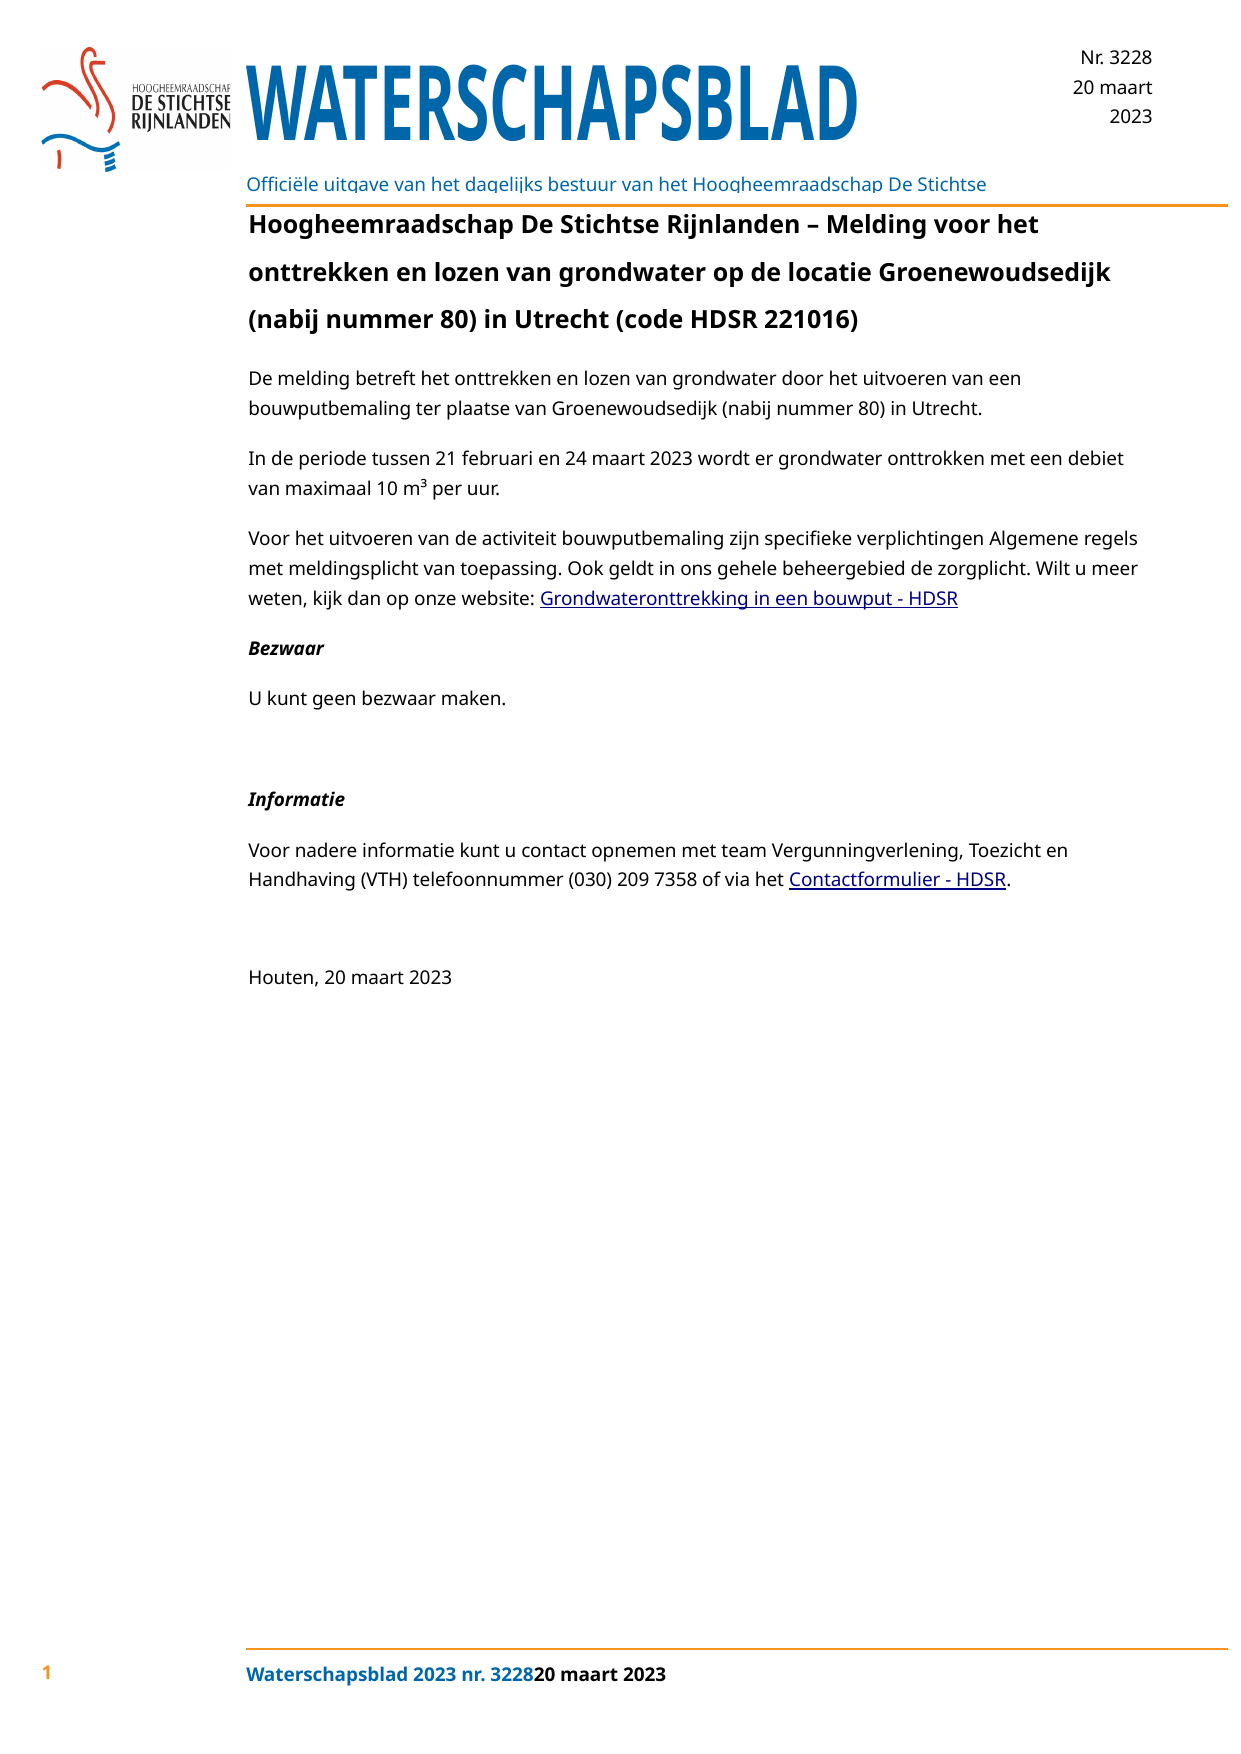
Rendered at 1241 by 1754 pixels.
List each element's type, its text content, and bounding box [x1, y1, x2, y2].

text Houten, 20 maart 2023 [248, 964, 1152, 990]
text De melding betreft het onttrekken en lozen van grondwater door het uitvoeren van een bouwputbemaling ter plaatse van Groenewoudsedijk (nabij nummer 80) in Utrecht. [248, 366, 1152, 421]
text U kunt geen bezwaar maken. [248, 686, 1152, 711]
text Bezwaar [248, 635, 1152, 661]
picture [41, 47, 231, 172]
text Informatie [248, 786, 1152, 812]
text Voor het uitvoeren van de activiteit bouwputbemaling zijn specifieke verplichtingen Algemene regels met meldingsplicht van toepassing. Ook geldt in ons gehele beheergebied de zorgplicht. Wilt u meer weten, kijk dan op onze website: Grondwateronttrekking in een bouwput - HDSR [248, 526, 1152, 610]
text Hoogheemraadschap De Stichtse Rijnlanden – Melding voor het onttrekken en lozen van grondwater op de locatie Groenewoudsedijk (nabij nummer 80) in Utrecht (code HDSR 221016) [248, 207, 1152, 336]
text In de periode tussen 21 februari en 24 maart 2023 wordt er grondwater onttrokken met een debiet van maximaal 10 m³ per uur. [248, 446, 1152, 501]
text Voor nadere informatie kunt u contact opnemen met team Vergunningverlening, Toezicht en Handhaving (VTH) telefoonnummer (030) 209 7358 of via het Contactformulier - HDSR. [248, 837, 1152, 892]
